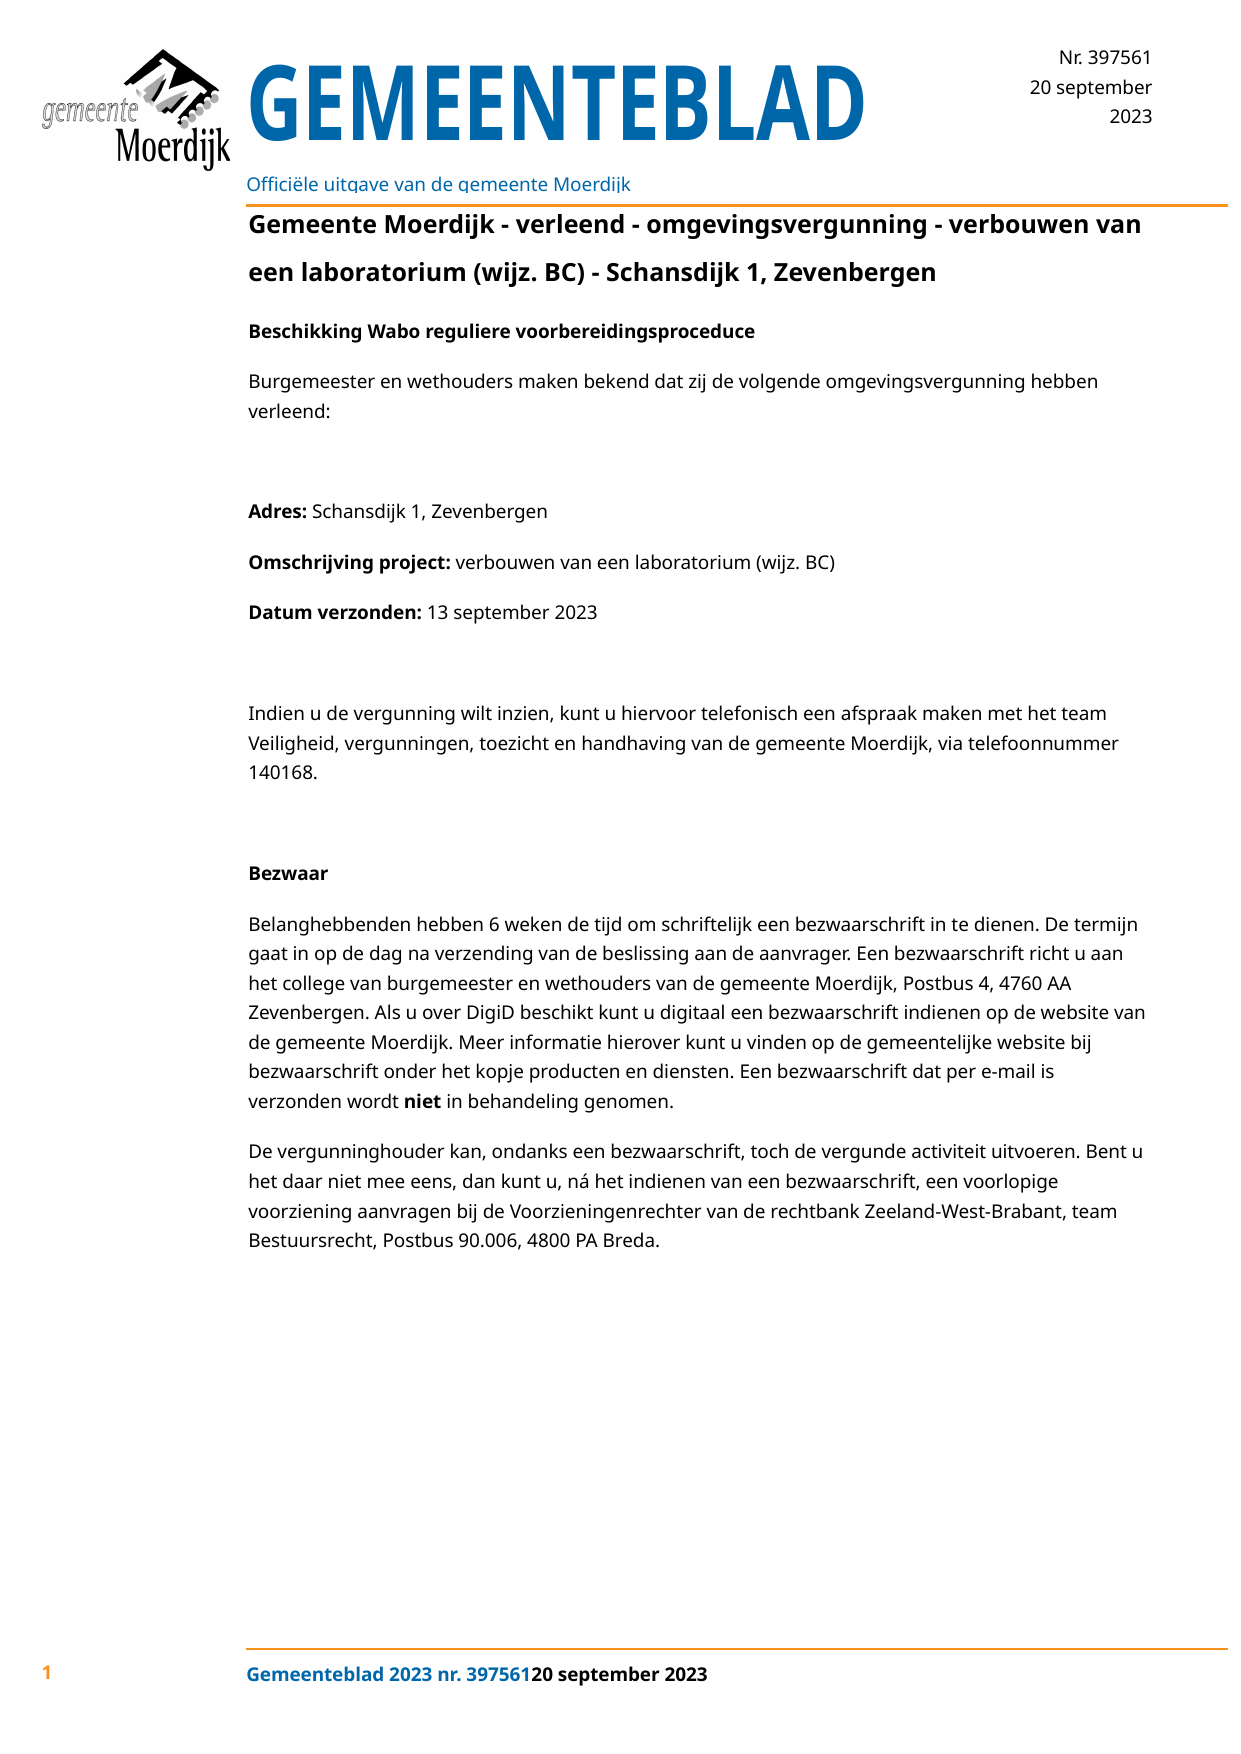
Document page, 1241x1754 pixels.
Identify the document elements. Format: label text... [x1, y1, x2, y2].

text Omschrijving project: verbouwen van een laboratorium (wijz. BC) [248, 549, 1152, 575]
text De vergunninghouder kan, ondanks een bezwaarschrift, toch de vergunde activiteit uitvoeren. Bent u het daar niet mee eens, dan kunt u, ná het indienen van een bezwaarschrift, een voorlopige voorziening aanvragen bij de Voorzieningenrechter van de rechtbank Zeeland-West-Brabant, team Bestuursrecht, Postbus 90.006, 4800 PA Breda. [248, 1139, 1152, 1253]
text Datum verzonden: 13 september 2023 [248, 599, 1152, 625]
picture [41, 47, 231, 172]
text Bezwaar [248, 860, 1152, 886]
text Adres: Schansdijk 1, Zevenbergen [248, 499, 1152, 524]
text Indien u de vergunning wilt inzien, kunt u hiervoor telefonisch een afspraak maken met het team Veiligheid, vergunningen, toezicht en handhaving van de gemeente Moerdijk, via telefoonnummer 140168. [248, 700, 1152, 785]
text Burgemeester en wethouders maken bekend dat zij de volgende omgevingsvergunning hebben verleend: [248, 368, 1152, 424]
text Gemeente Moerdijk - verleend - omgevingsvergunning - verbouwen van een laboratorium (wijz. BC) - Schansdijk 1, Zevenbergen [248, 207, 1152, 288]
text Beschikking Wabo reguliere voorbereidingsproceduce [248, 318, 1152, 344]
text Belanghebbenden hebben 6 weken de tijd om schriftelijk een bezwaarschrift in te dienen. De termijn gaat in op de dag na verzending van de beslissing aan de aanvrager. Een bezwaarschrift richt u aan het college van burgemeester en wethouders van de gemeente Moerdijk, Postbus 4, 4760 AA Zevenbergen. Als u over DigiD beschikt kunt u digitaal een bezwaarschrift indienen op de website van de gemeente Moerdijk. Meer informatie hierover kunt u vinden op de gemeentelijke website bij bezwaarschrift onder het kopje producten en diensten. Een bezwaarschrift dat per e-mail is verzonden wordt niet in behandeling genomen. [248, 911, 1152, 1114]
